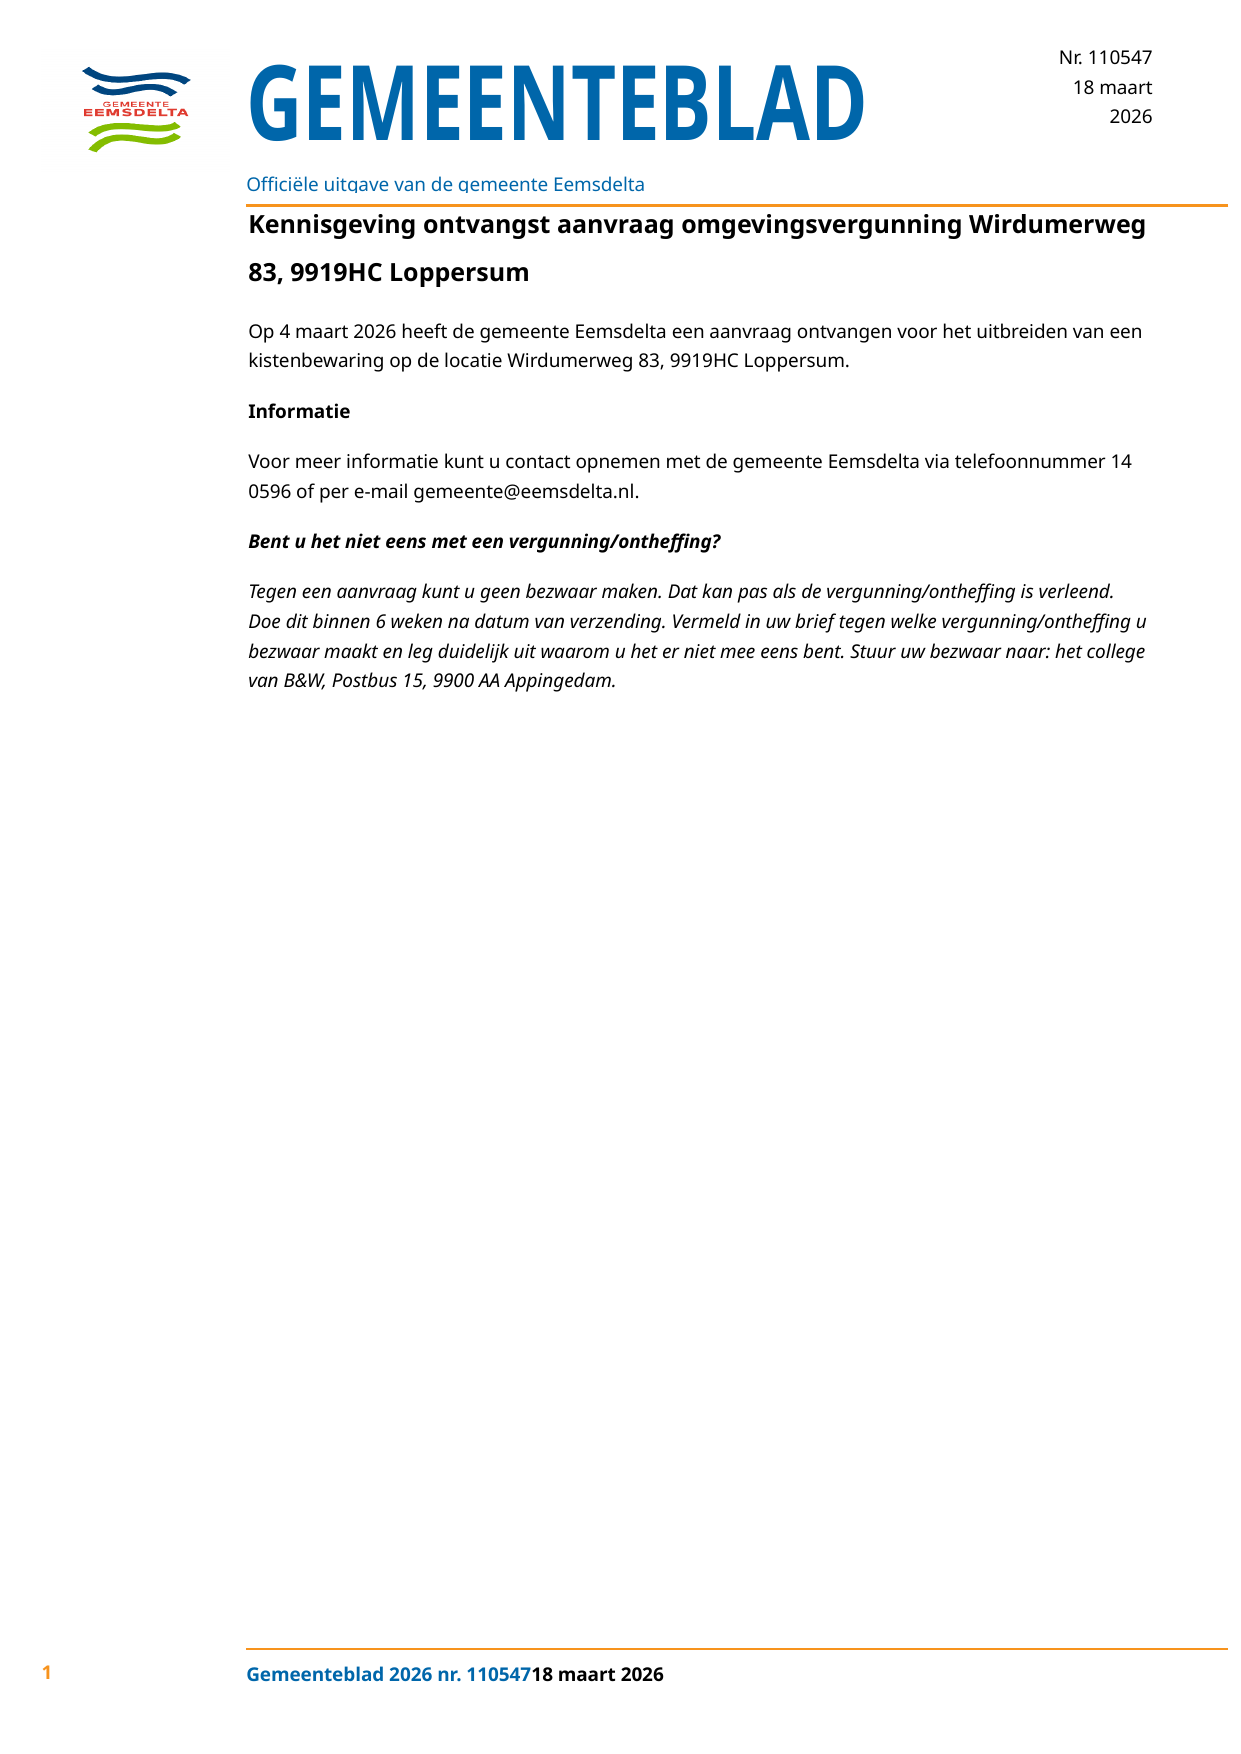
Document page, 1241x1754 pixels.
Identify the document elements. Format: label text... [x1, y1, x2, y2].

text Tegen een aanvraag kunt u geen bezwaar maken. Dat kan pas als de vergunning/ontheffing is verleend. Doe dit binnen 6 weken na datum van verzending. Vermeld in uw brief tegen welke vergunning/ontheffing u bezwaar maakt en leg duidelijk uit waarom u het er niet mee eens bent. Stuur uw bezwaar naar: het college van B&W, Postbus 15, 9900 AA Appingedam. [248, 579, 1152, 693]
text Op 4 maart 2026 heeft de gemeente Eemsdelta een aanvraag ontvangen voor het uitbreiden van een kistenbewaring op de locatie Wirdumerweg 83, 9919HC Loppersum. [248, 318, 1152, 373]
picture [41, 47, 231, 172]
text Informatie [248, 398, 1152, 424]
text Kennisgeving ontvangst aanvraag omgevingsvergunning Wirdumerweg 83, 9919HC Loppersum [248, 207, 1152, 288]
text Bent u het niet eens met een vergunning/ontheffing? [248, 528, 1152, 554]
text Voor meer informatie kunt u contact opnemen met de gemeente Eemsdelta via telefoonnummer 14 0596 of per e-mail gemeente@eemsdelta.nl. [248, 448, 1152, 504]
